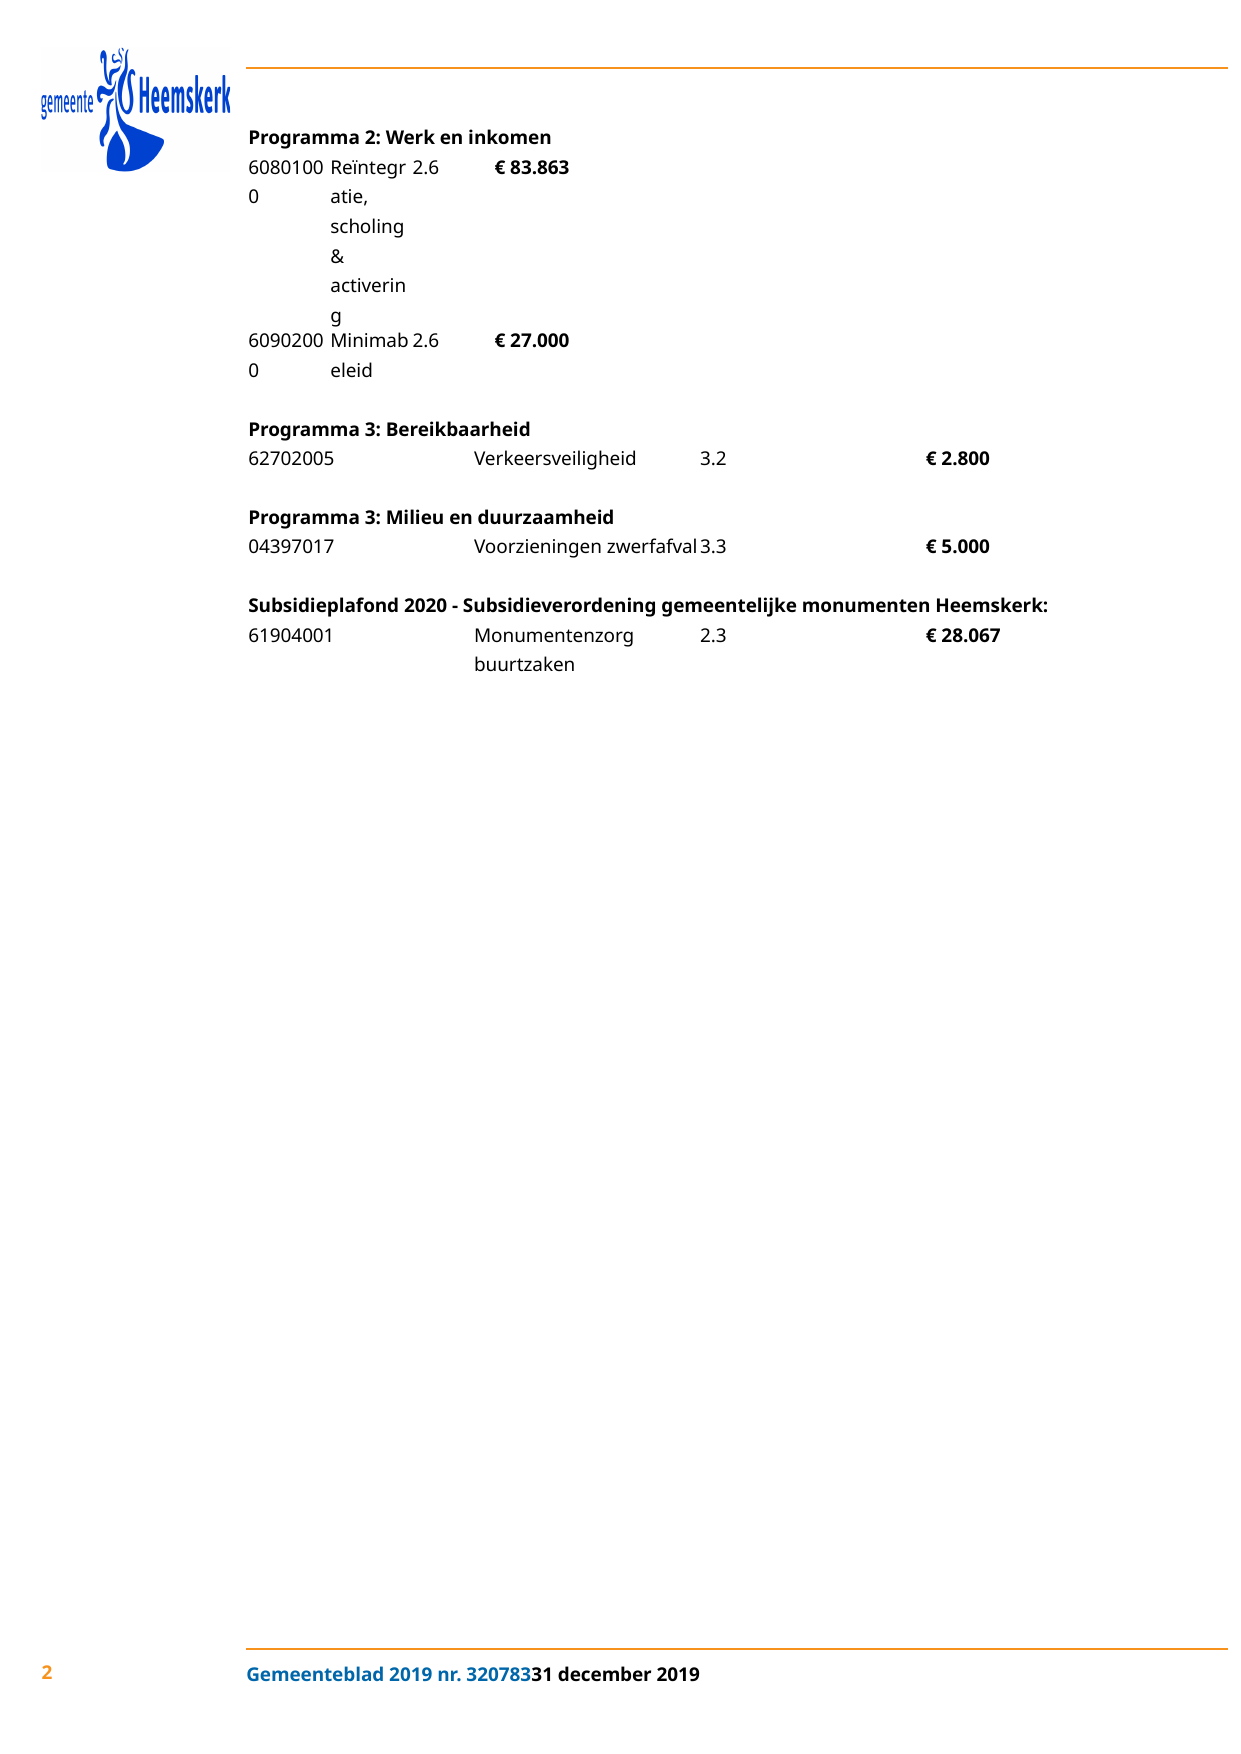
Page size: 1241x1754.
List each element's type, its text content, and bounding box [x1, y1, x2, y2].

table_header 3.2 [700, 446, 926, 471]
table_header Verkeersveiligheid [474, 446, 700, 471]
table_header € 28.067 [926, 622, 1152, 677]
table_header 61904001 [248, 622, 474, 677]
table_header 2.3 [700, 622, 926, 677]
table_header 2.6 [412, 154, 494, 328]
table_header € 83.863 [494, 154, 577, 328]
table_header Reïntegratie, scholing & activering [330, 154, 412, 328]
table_header 04397017 [248, 534, 474, 559]
table_cell € 27.000 [494, 328, 577, 383]
table_header 60801000 [248, 154, 330, 328]
text Programma 2: Werk en inkomen [248, 124, 1152, 150]
table_header € 2.800 [926, 446, 1152, 471]
table_header € 5.000 [926, 534, 1152, 559]
table_cell 60902000 [248, 328, 330, 383]
table_header Monumentenzorg buurtzaken [474, 622, 700, 677]
table_cell 2.6 [412, 328, 494, 383]
table_header 62702005 [248, 446, 474, 471]
table_header Voorzieningen zwerfafval [474, 534, 700, 559]
text Subsidieplafond 2020 - Subsidieverordening gemeentelijke monumenten Heemskerk: [248, 592, 1152, 618]
text Programma 3: Bereikbaarheid [248, 416, 1152, 442]
table_cell Minimabeleid [330, 328, 412, 383]
picture [41, 47, 231, 172]
text Programma 3: Milieu en duurzaamheid [248, 504, 1152, 530]
table_header 3.3 [700, 534, 926, 559]
